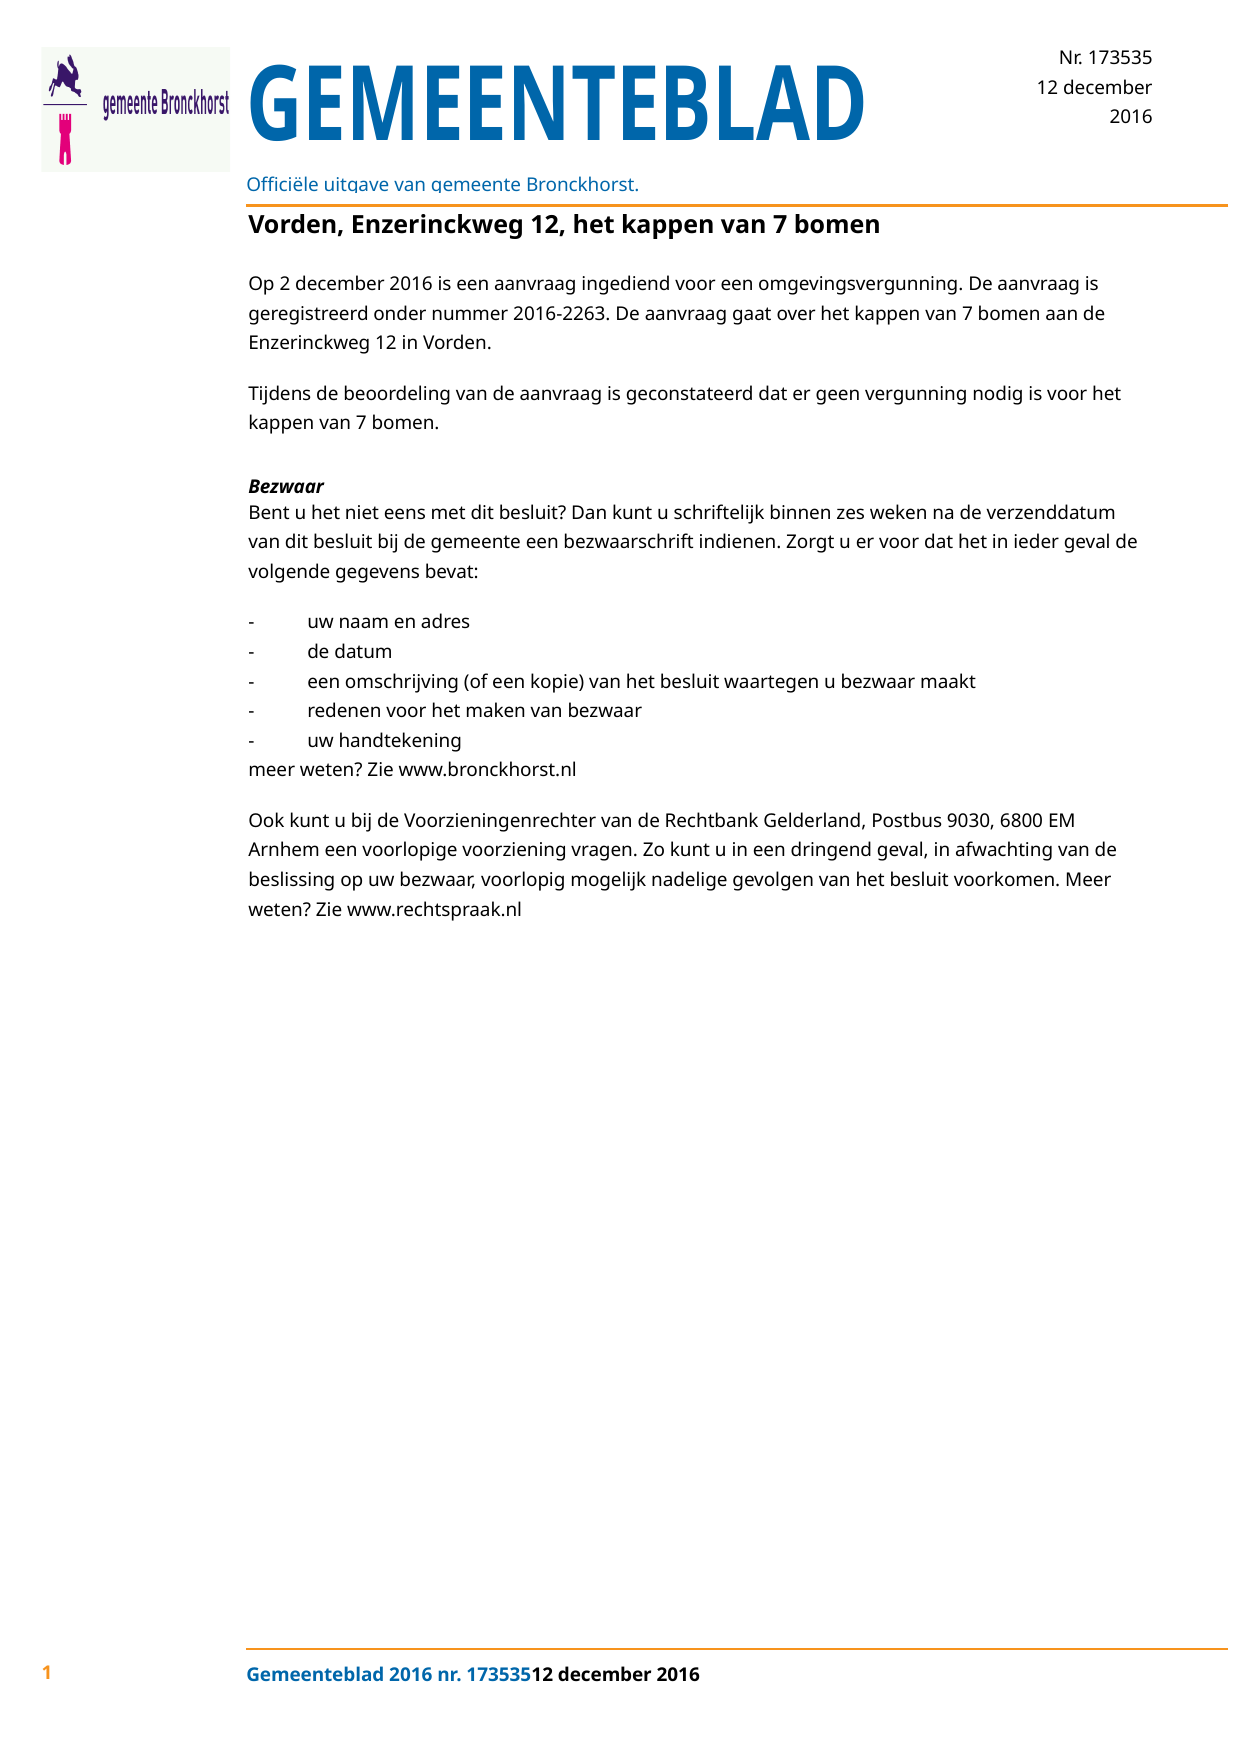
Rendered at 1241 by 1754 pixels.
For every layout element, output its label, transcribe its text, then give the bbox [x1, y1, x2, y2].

list uw naam en adres [248, 609, 1152, 634]
text Bent u het niet eens met dit besluit? Dan kunt u schriftelijk binnen zes weken na de verzenddatum van dit besluit bij de gemeente een bezwaarschrift indienen. Zorgt u er voor dat het in ieder geval de volgende gegevens bevat: [248, 499, 1152, 584]
text Bezwaar [248, 473, 1152, 499]
picture [41, 47, 231, 172]
text Vorden, Enzerinckweg 12, het kappen van 7 bomen [248, 207, 1152, 241]
text Op 2 december 2016 is een aanvraag ingediend voor een omgevingsvergunning. De aanvraag is geregistreerd onder nummer 2016-2263. De aanvraag gaat over het kappen van 7 bomen aan de Enzerinckweg 12 in Vorden. [248, 270, 1152, 355]
text Ook kunt u bij de Voorzieningenrechter van de Rechtbank Gelderland, Postbus 9030, 6800 EM Arnhem een voorlopige voorziening vragen. Zo kunt u in een dringend geval, in afwachting van de beslissing op uw bezwaar, voorlopig mogelijk nadelige gevolgen van het besluit voorkomen. Meer weten? Zie www.rechtspraak.nl [248, 807, 1152, 922]
list de datum [248, 638, 1152, 664]
list een omschrijving (of een kopie) van het besluit waartegen u bezwaar maakt [248, 668, 1152, 694]
text meer weten? Zie www.bronckhorst.nl [248, 757, 1152, 782]
list redenen voor het maken van bezwaar [248, 697, 1152, 723]
list uw handtekening [248, 727, 1152, 753]
text Tijdens de beoordeling van de aanvraag is geconstateerd dat er geen vergunning nodig is voor het kappen van 7 bomen. [248, 380, 1152, 435]
